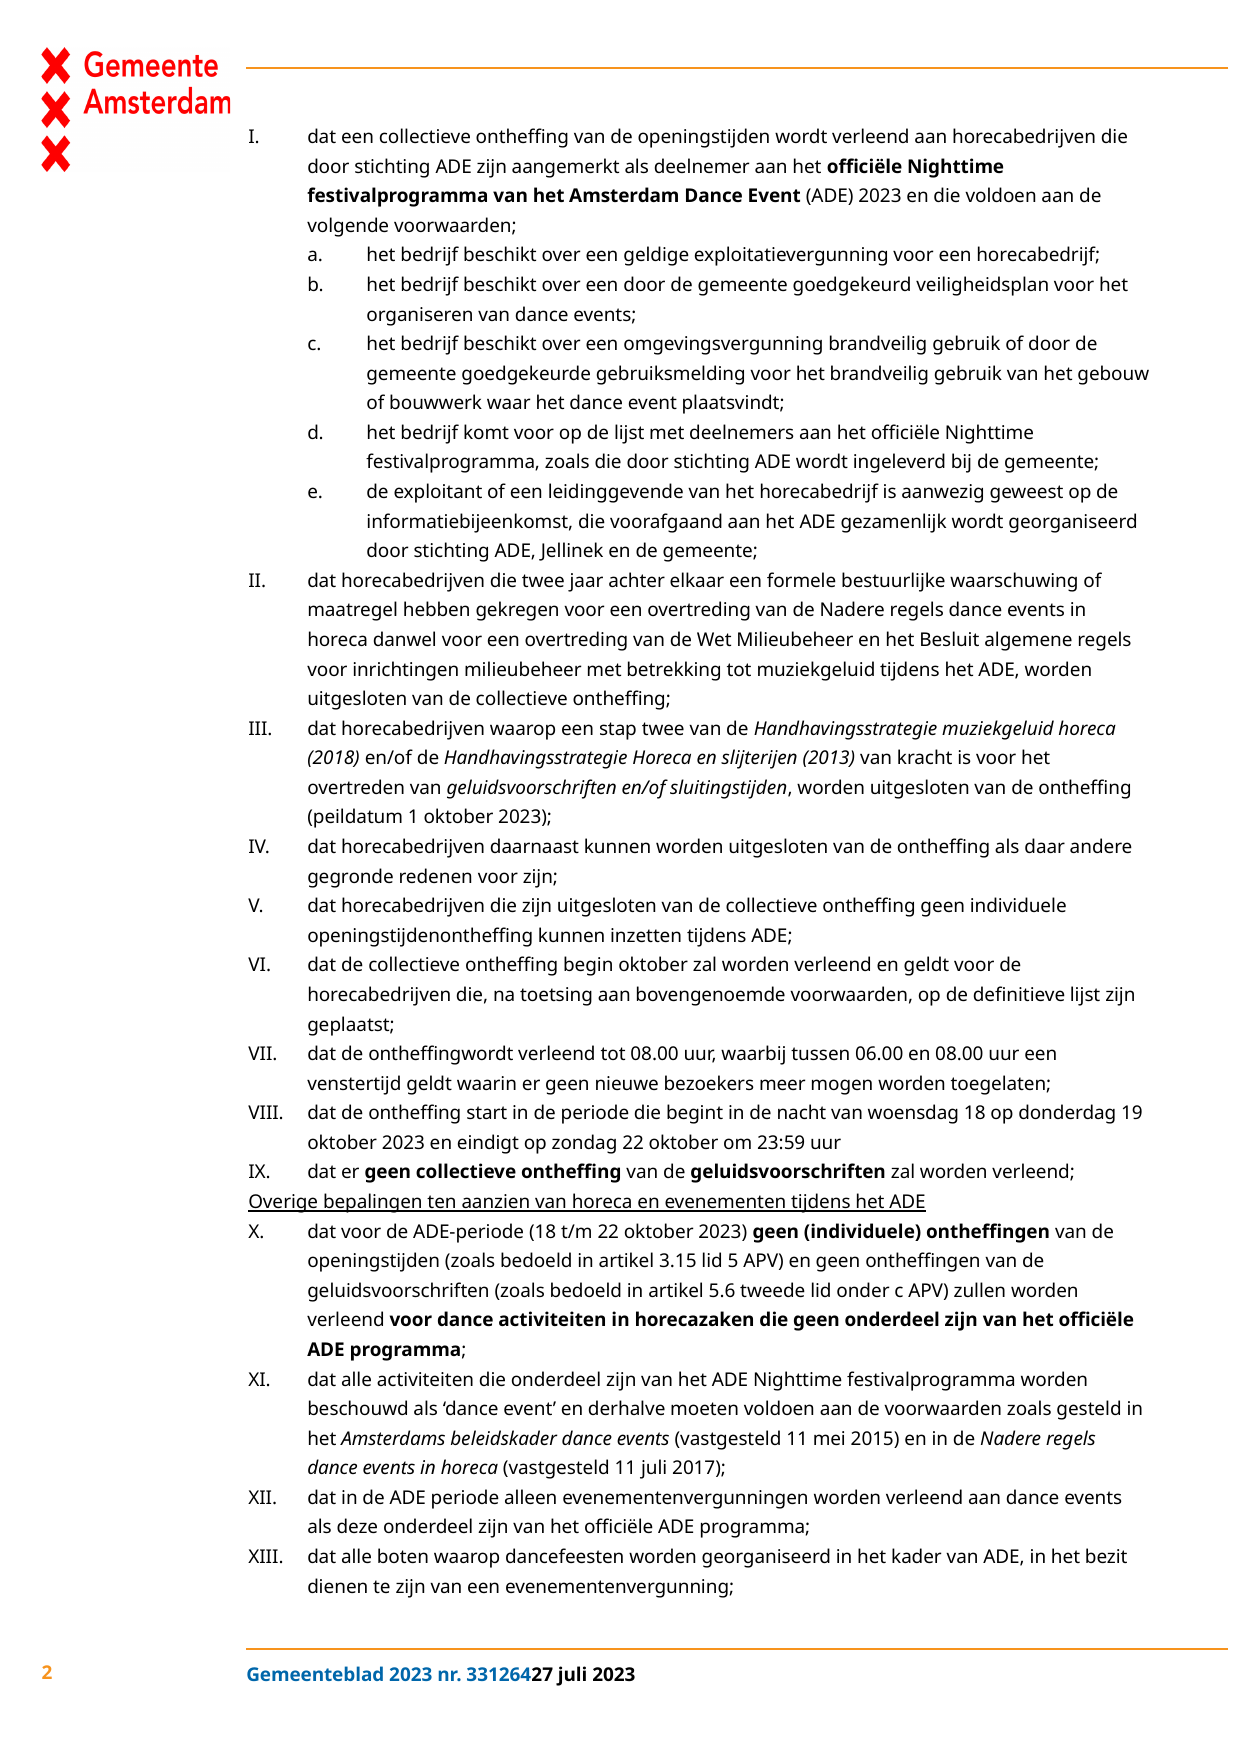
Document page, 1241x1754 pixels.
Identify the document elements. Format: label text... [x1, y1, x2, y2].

list dat de collectieve ontheffing begin oktober zal worden verleend en geldt voor de horecabedrijven die, na toetsing aan bovengenoemde voorwaarden, op de definitieve lijst zijn geplaatst; [248, 952, 1152, 1036]
list dat er geen collectieve ontheffing van de geluidsvoorschriften zal worden verleend; [248, 1159, 1152, 1184]
list het bedrijf beschikt over een door de gemeente goedgekeurd veiligheidsplan voor het organiseren van dance events; [307, 271, 1152, 326]
picture [41, 47, 231, 172]
list dat horecabedrijven waarop een stap twee van de Handhavingsstrategie muziekgeluid horeca (2018) en/of de Handhavingsstrategie Horeca en slijterijen (2013) van kracht is voor het overtreden van geluidsvoorschriften en/of sluitingstijden, worden uitgesloten van de ontheffing (peildatum 1 oktober 2023); [248, 715, 1152, 829]
list het bedrijf beschikt over een geldige exploitatievergunning voor een horecabedrijf; [307, 242, 1152, 267]
list dat alle activiteiten die onderdeel zijn van het ADE Nighttime festivalprogramma worden beschouwd als ‘dance event’ en derhalve moeten voldoen aan de voorwaarden zoals gesteld in het Amsterdams beleidskader dance events (vastgesteld 11 mei 2015) en in de Nadere regels dance events in horeca (vastgesteld 11 juli 2017); [248, 1366, 1152, 1480]
list dat voor de ADE-periode (18 t/m 22 oktober 2023) geen (individuele) ontheffingen van de openingstijden (zoals bedoeld in artikel 3.15 lid 5 APV) en geen ontheffingen van de geluidsvoorschriften (zoals bedoeld in artikel 5.6 tweede lid onder c APV) zullen worden verleend voor dance activiteiten in horecazaken die geen onderdeel zijn van het officiële ADE programma; [248, 1218, 1152, 1362]
list dat horecabedrijven die twee jaar achter elkaar een formele bestuurlijke waarschuwing of maatregel hebben gekregen voor een overtreding van de Nadere regels dance events in horeca danwel voor een overtreding van de Wet Milieubeheer en het Besluit algemene regels voor inrichtingen milieubeheer met betrekking tot muziekgeluid tijdens het ADE, worden uitgesloten van de collectieve ontheffing; [248, 567, 1152, 711]
text Overige bepalingen ten aanzien van horeca en evenementen tijdens het ADE [248, 1188, 1152, 1214]
list het bedrijf komt voor op de lijst met deelnemers aan het officiële Nighttime festivalprogramma, zoals die door stichting ADE wordt ingeleverd bij de gemeente; [307, 419, 1152, 474]
list het bedrijf beschikt over een omgevingsvergunning brandveilig gebruik of door de gemeente goedgekeurde gebruiksmelding voor het brandveilig gebruik van het gebouw of bouwwerk waar het dance event plaatsvindt; [307, 330, 1152, 415]
list dat de ontheffing start in de periode die begint in de nacht van woensdag 18 op donderdag 19 oktober 2023 en eindigt op zondag 22 oktober om 23:59 uur [248, 1099, 1152, 1155]
list dat horecabedrijven die zijn uitgesloten van de collectieve ontheffing geen individuele openingstijdenontheffing kunnen inzetten tijdens ADE; [248, 892, 1152, 948]
list de exploitant of een leidinggevende van het horecabedrijf is aanwezig geweest op de informatiebijeenkomst, die voorafgaand aan het ADE gezamenlijk wordt georganiseerd door stichting ADE, Jellinek en de gemeente; [307, 478, 1152, 563]
list dat alle boten waarop dancefeesten worden georganiseerd in het kader van ADE, in het bezit dienen te zijn van een evenementenvergunning; [248, 1543, 1152, 1598]
list dat een collectieve ontheffing van de openingstijden wordt verleend aan horecabedrijven die door stichting ADE zijn aangemerkt als deelnemer aan het officiële Nighttime festivalprogramma van het Amsterdam Dance Event (ADE) 2023 en die voldoen aan de volgende voorwaarden; [248, 123, 1152, 238]
list dat de ontheffingwordt verleend tot 08.00 uur, waarbij tussen 06.00 en 08.00 uur een venstertijd geldt waarin er geen nieuwe bezoekers meer mogen worden toegelaten; [248, 1040, 1152, 1096]
list dat in de ADE periode alleen evenementenvergunningen worden verleend aan dance events als deze onderdeel zijn van het officiële ADE programma; [248, 1484, 1152, 1539]
list dat horecabedrijven daarnaast kunnen worden uitgesloten van de ontheffing als daar andere gegronde redenen voor zijn; [248, 833, 1152, 888]
